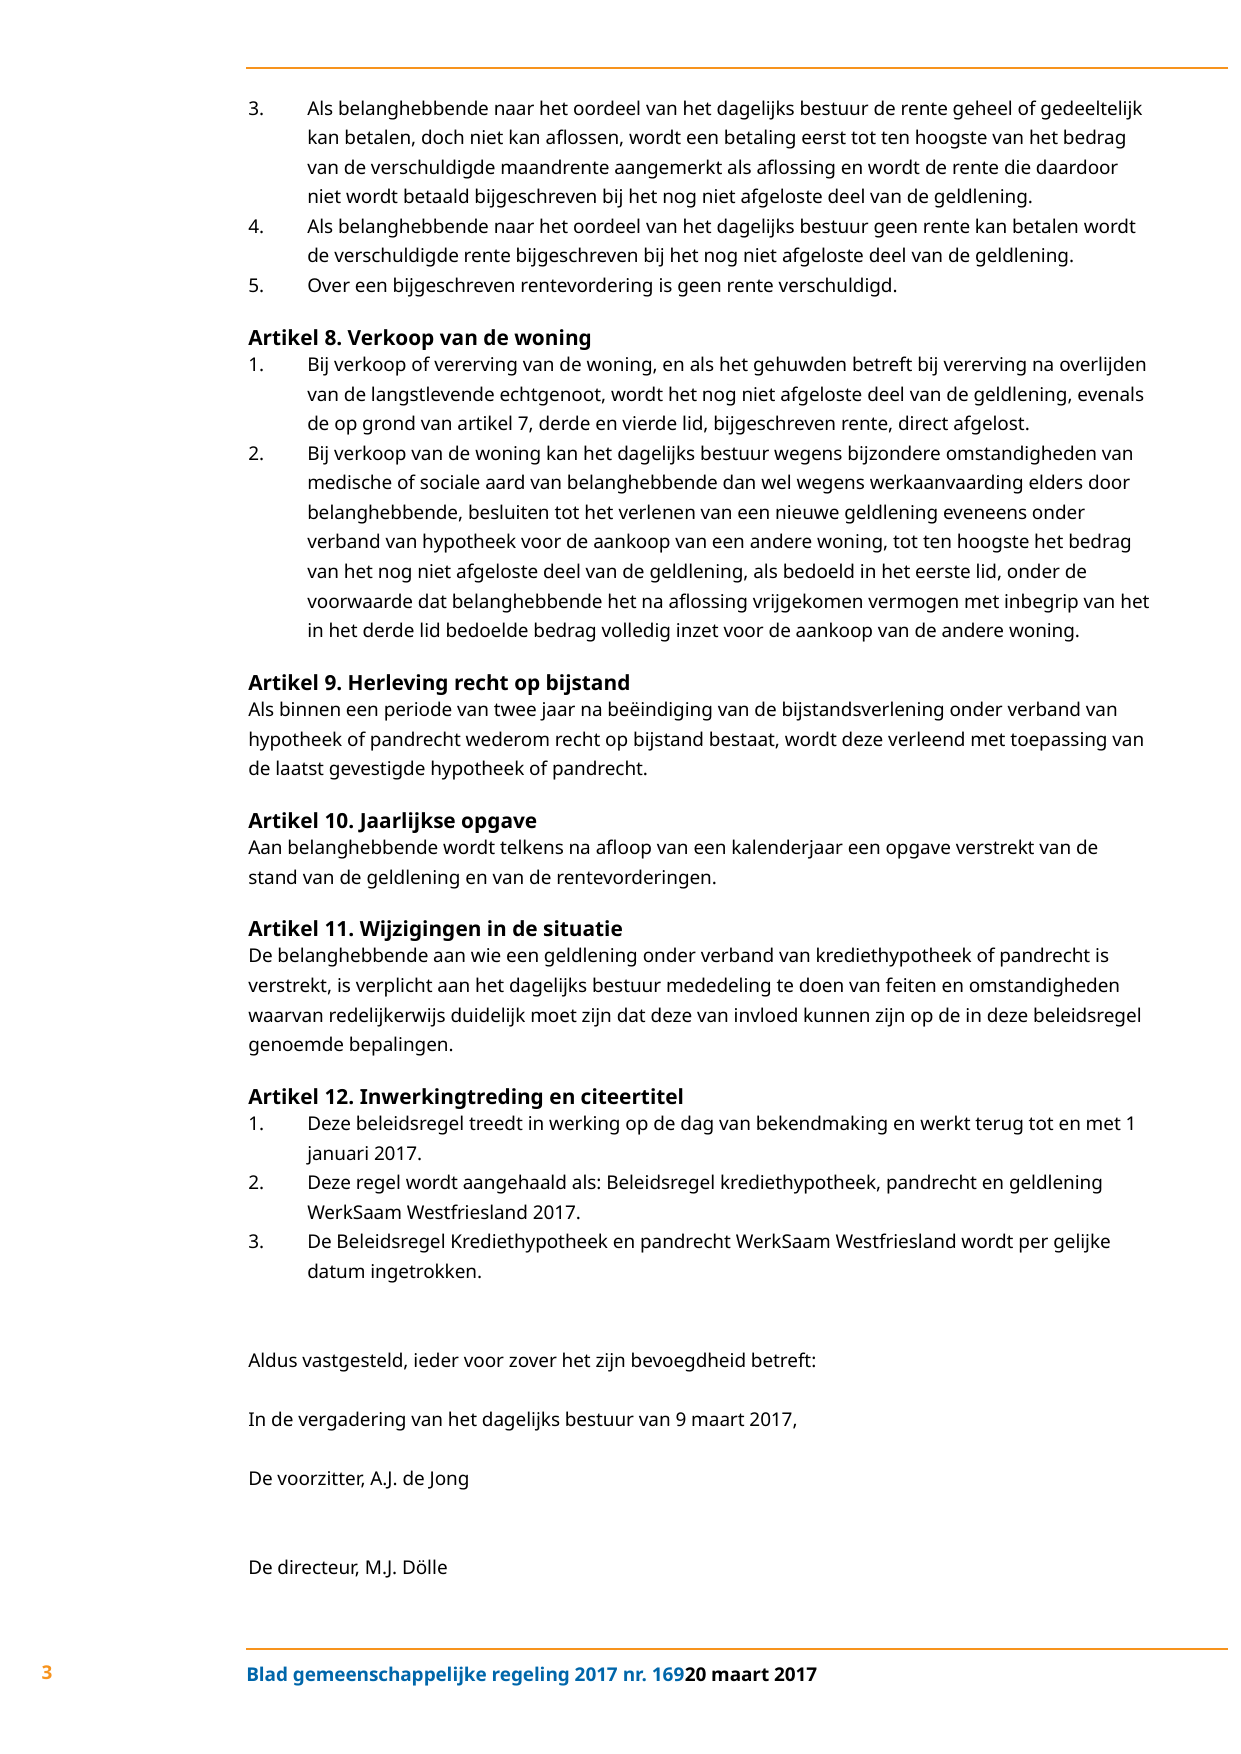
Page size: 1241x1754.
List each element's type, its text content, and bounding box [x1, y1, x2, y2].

text Artikel 10. Jaarlijkse opgave [248, 806, 1152, 834]
list Deze beleidsregel treedt in werking op de dag van bekendmaking en werkt terug tot en met 1 januari 2017. [248, 1110, 1152, 1166]
text De belanghebbende aan wie een geldlening onder verband van krediethypotheek of pandrecht is verstrekt, is verplicht aan het dagelijks bestuur mededeling te doen van feiten en omstandigheden waarvan redelijkerwijs duidelijk moet zijn dat deze van invloed kunnen zijn op de in deze beleidsregel genoemde bepalingen. [248, 943, 1152, 1057]
text Aan belanghebbende wordt telkens na afloop van een kalenderjaar een opgave verstrekt van de stand van de geldlening en van de rentevorderingen. [248, 834, 1152, 889]
list Bij verkoop of vererving van de woning, en als het gehuwden betreft bij vererving na overlijden van de langstlevende echtgenoot, wordt het nog niet afgeloste deel van de geldlening, evenals de op grond van artikel 7, derde en vierde lid, bijgeschreven rente, direct afgelost. [248, 351, 1152, 436]
text Artikel 9. Herleving recht op bijstand [248, 668, 1152, 696]
list Deze regel wordt aangehaald als: Beleidsregel krediethypotheek, pandrecht en geldlening WerkSaam Westfriesland 2017. [248, 1169, 1152, 1225]
list Bij verkoop van de woning kan het dagelijks bestuur wegens bijzondere omstandigheden van medische of sociale aard van belanghebbende dan wel wegens werkaanvaarding elders door belanghebbende, besluiten tot het verlenen van een nieuwe geldlening eveneens onder verband van hypotheek voor de aankoop van een andere woning, tot ten hoogste het bedrag van het nog niet afgeloste deel van de geldlening, als bedoeld in het eerste lid, onder de voorwaarde dat belanghebbende het na aflossing vrijgekomen vermogen met inbegrip van het in het derde lid bedoelde bedrag volledig inzet voor de aankoop van de andere woning. [248, 440, 1152, 643]
list De Beleidsregel Krediethypotheek en pandrecht WerkSaam Westfriesland wordt per gelijke datum ingetrokken. [248, 1229, 1152, 1284]
text De directeur, M.J. Dölle [248, 1554, 1152, 1580]
list Als belanghebbende naar het oordeel van het dagelijks bestuur de rente geheel of gedeeltelijk kan betalen, doch niet kan aflossen, wordt een betaling eerst tot ten hoogste van het bedrag van de verschuldigde maandrente aangemerkt als aflossing en wordt de rente die daardoor niet wordt betaald bijgeschreven bij het nog niet afgeloste deel van de geldlening. [248, 95, 1152, 209]
text Als binnen een periode van twee jaar na beëindiging van de bijstandsverlening onder verband van hypotheek of pandrecht wederom recht op bijstand bestaat, wordt deze verleend met toepassing van de laatst gevestigde hypotheek of pandrecht. [248, 696, 1152, 781]
list Over een bijgeschreven rentevordering is geen rente verschuldigd. [248, 272, 1152, 298]
text Aldus vastgesteld, ieder voor zover het zijn bevoegdheid betreft: [248, 1347, 1152, 1373]
picture [41, 47, 231, 172]
text Artikel 8. Verkoop van de woning [248, 323, 1152, 351]
list Als belanghebbende naar het oordeel van het dagelijks bestuur geen rente kan betalen wordt de verschuldigde rente bijgeschreven bij het nog niet afgeloste deel van de geldlening. [248, 213, 1152, 268]
text Artikel 11. Wijzigingen in de situatie [248, 914, 1152, 943]
text De voorzitter, A.J. de Jong [248, 1465, 1152, 1491]
text Artikel 12. Inwerkingtreding en citeertitel [248, 1082, 1152, 1110]
text In de vergadering van het dagelijks bestuur van 9 maart 2017, [248, 1406, 1152, 1432]
